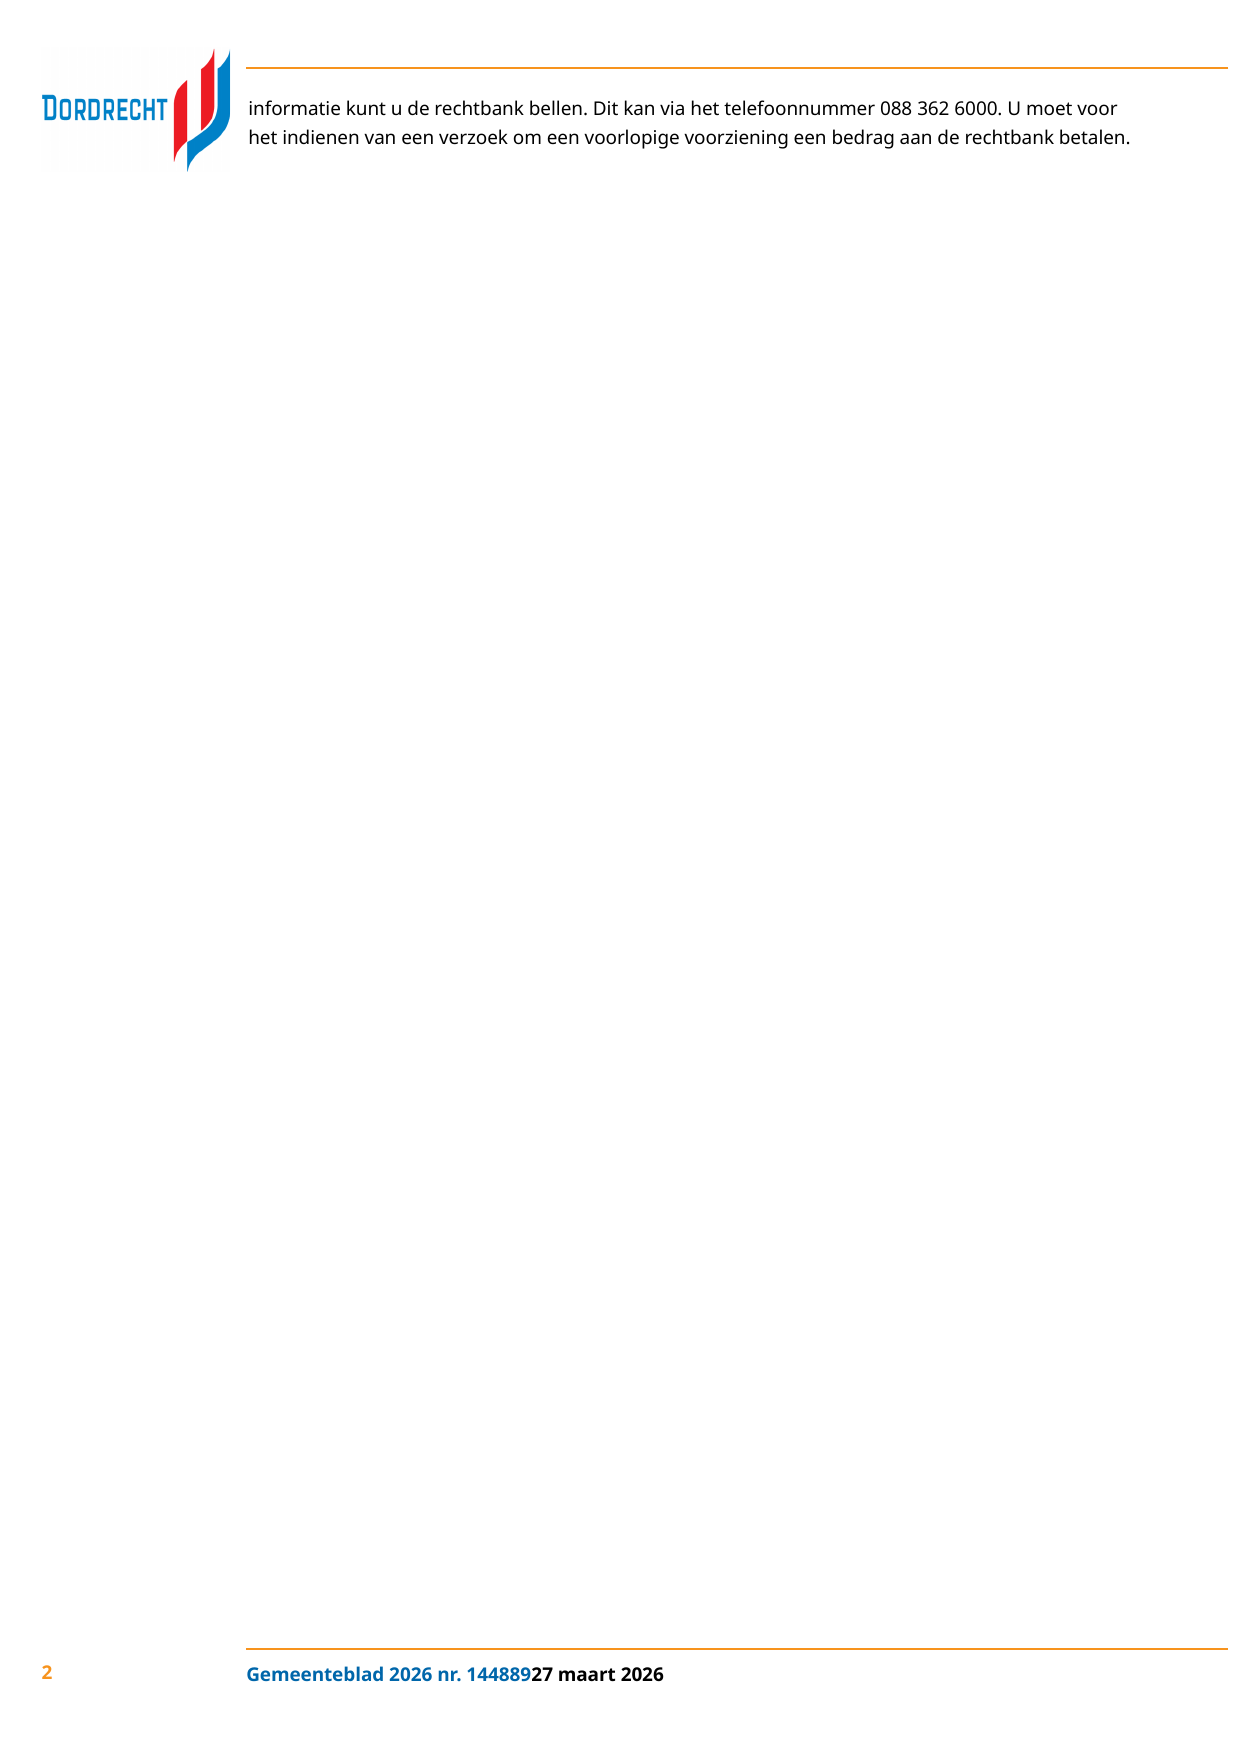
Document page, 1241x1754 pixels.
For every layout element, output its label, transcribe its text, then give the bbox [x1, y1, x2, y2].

picture [41, 47, 231, 172]
text informatie kunt u de rechtbank bellen. Dit kan via het telefoonnummer 088 362 6000. U moet voor het indienen van een verzoek om een voorlopige voorziening een bedrag aan de rechtbank betalen. [248, 95, 1152, 150]
